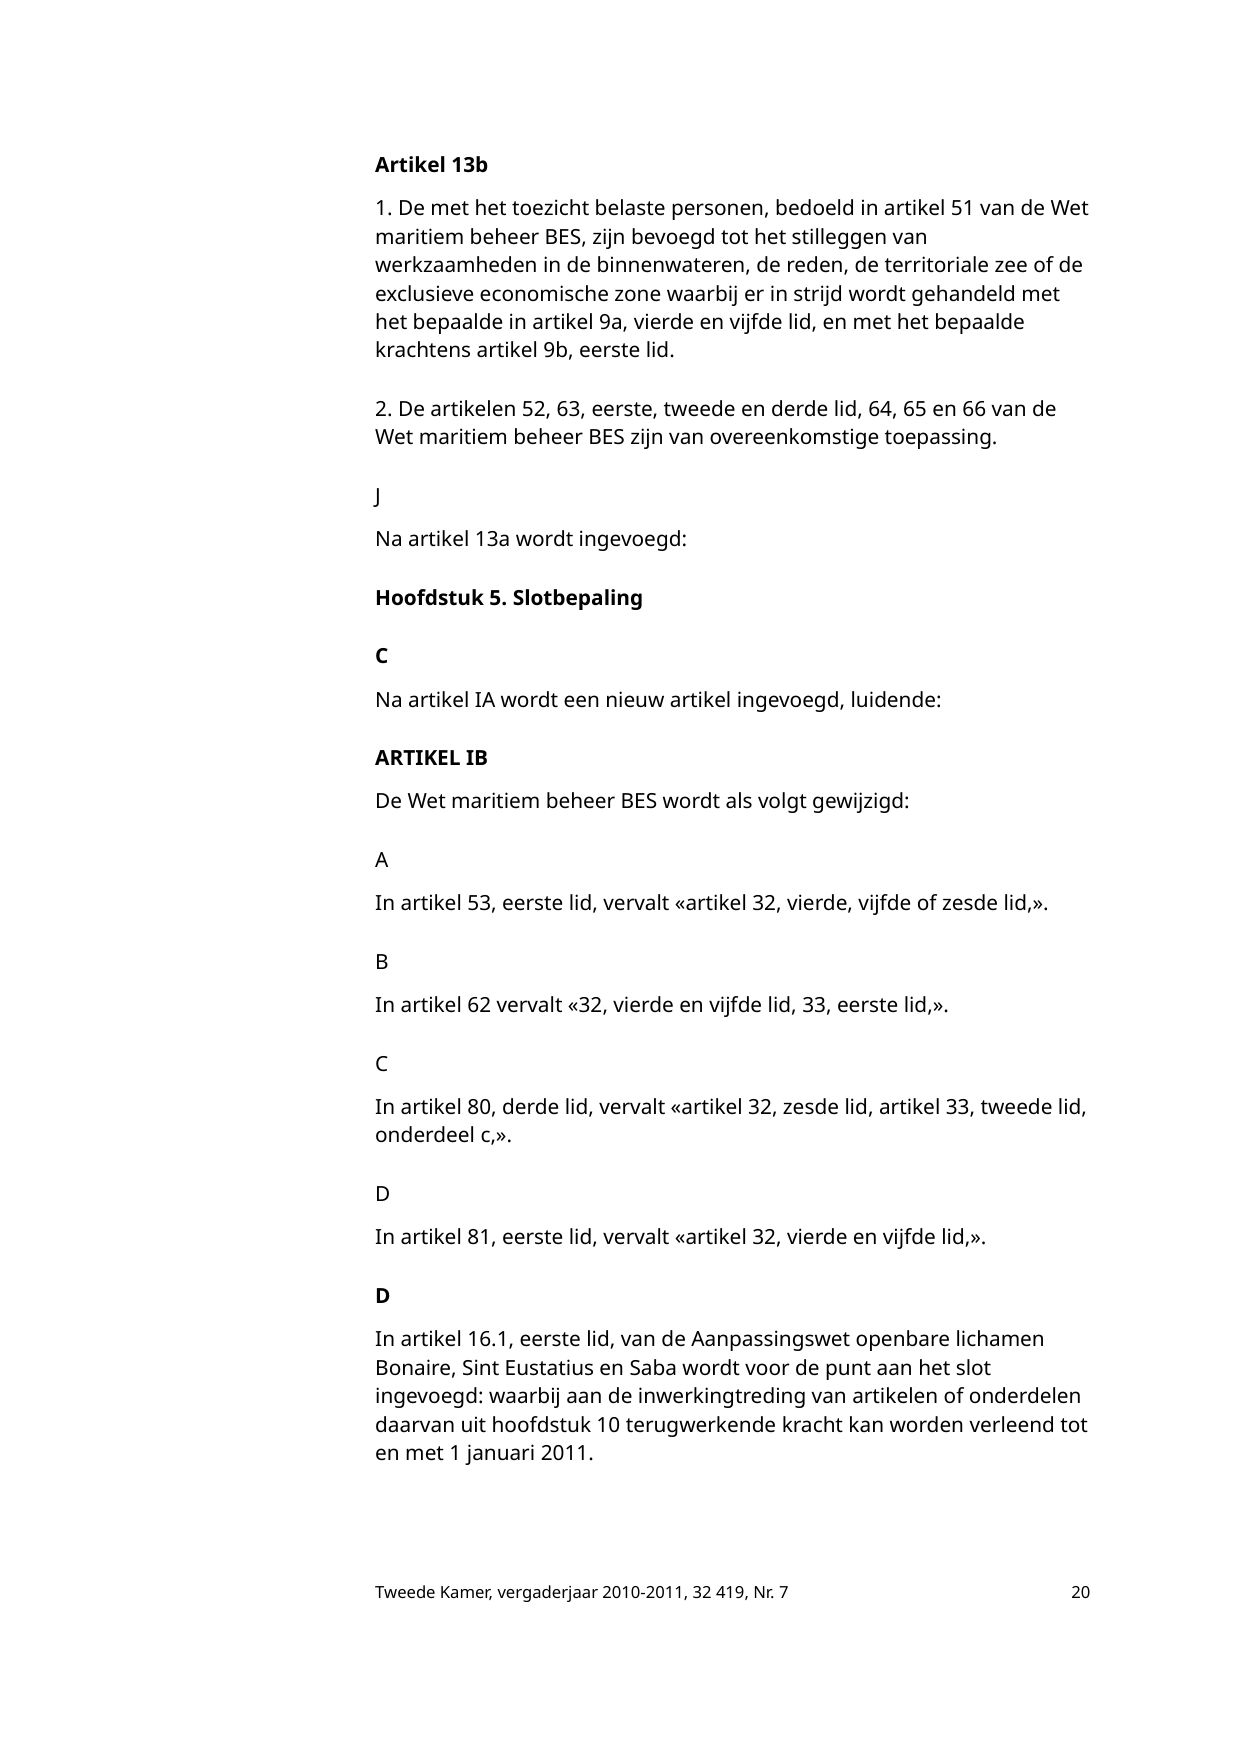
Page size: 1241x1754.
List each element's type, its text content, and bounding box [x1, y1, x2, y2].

text Na artikel 13a wordt ingevoegd: [375, 524, 1090, 553]
text D [375, 1281, 1090, 1309]
text Artikel 13b [375, 150, 1090, 178]
text Hoofdstuk 5. Slotbepaling [375, 583, 1090, 611]
text D [375, 1179, 1090, 1207]
text 1. De met het toezicht belaste personen, bedoeld in artikel 51 van de Wet maritiem beheer BES, zijn bevoegd tot het stilleggen van werkzaamheden in de binnenwateren, de reden, de territoriale zee of de exclusieve economische zone waarbij er in strijd wordt gehandeld met het bepaalde in artikel 9a, vierde en vijfde lid, en met het bepaalde krachtens artikel 9b, eerste lid. [375, 193, 1090, 364]
text In artikel 62 vervalt «32, vierde en vijfde lid, 33, eerste lid,». [375, 990, 1090, 1019]
text Na artikel IA wordt een nieuw artikel ingevoegd, luidende: [375, 685, 1090, 713]
text ARTIKEL IB [375, 743, 1090, 772]
text In artikel 80, derde lid, vervalt «artikel 32, zesde lid, artikel 33, tweede lid, onderdeel c,». [375, 1092, 1090, 1149]
text C [375, 641, 1090, 670]
text J [375, 481, 1090, 509]
text De Wet maritiem beheer BES wordt als volgt gewijzigd: [375, 787, 1090, 815]
text In artikel 16.1, eerste lid, van de Aanpassingswet openbare lichamen Bonaire, Sint Eustatius en Saba wordt voor de punt aan het slot ingevoegd: waarbij aan de inwerkingtreding van artikelen of onderdelen daarvan uit hoofdstuk 10 terugwerkende kracht kan worden verleend tot en met 1 januari 2011. [375, 1324, 1090, 1467]
text C [375, 1049, 1090, 1077]
text B [375, 947, 1090, 975]
text A [375, 845, 1090, 873]
text In artikel 81, eerste lid, vervalt «artikel 32, vierde en vijfde lid,». [375, 1222, 1090, 1251]
text 2. De artikelen 52, 63, eerste, tweede en derde lid, 64, 65 en 66 van de Wet maritiem beheer BES zijn van overeenkomstige toepassing. [375, 394, 1090, 451]
text In artikel 53, eerste lid, vervalt «artikel 32, vierde, vijfde of zesde lid,». [375, 888, 1090, 917]
